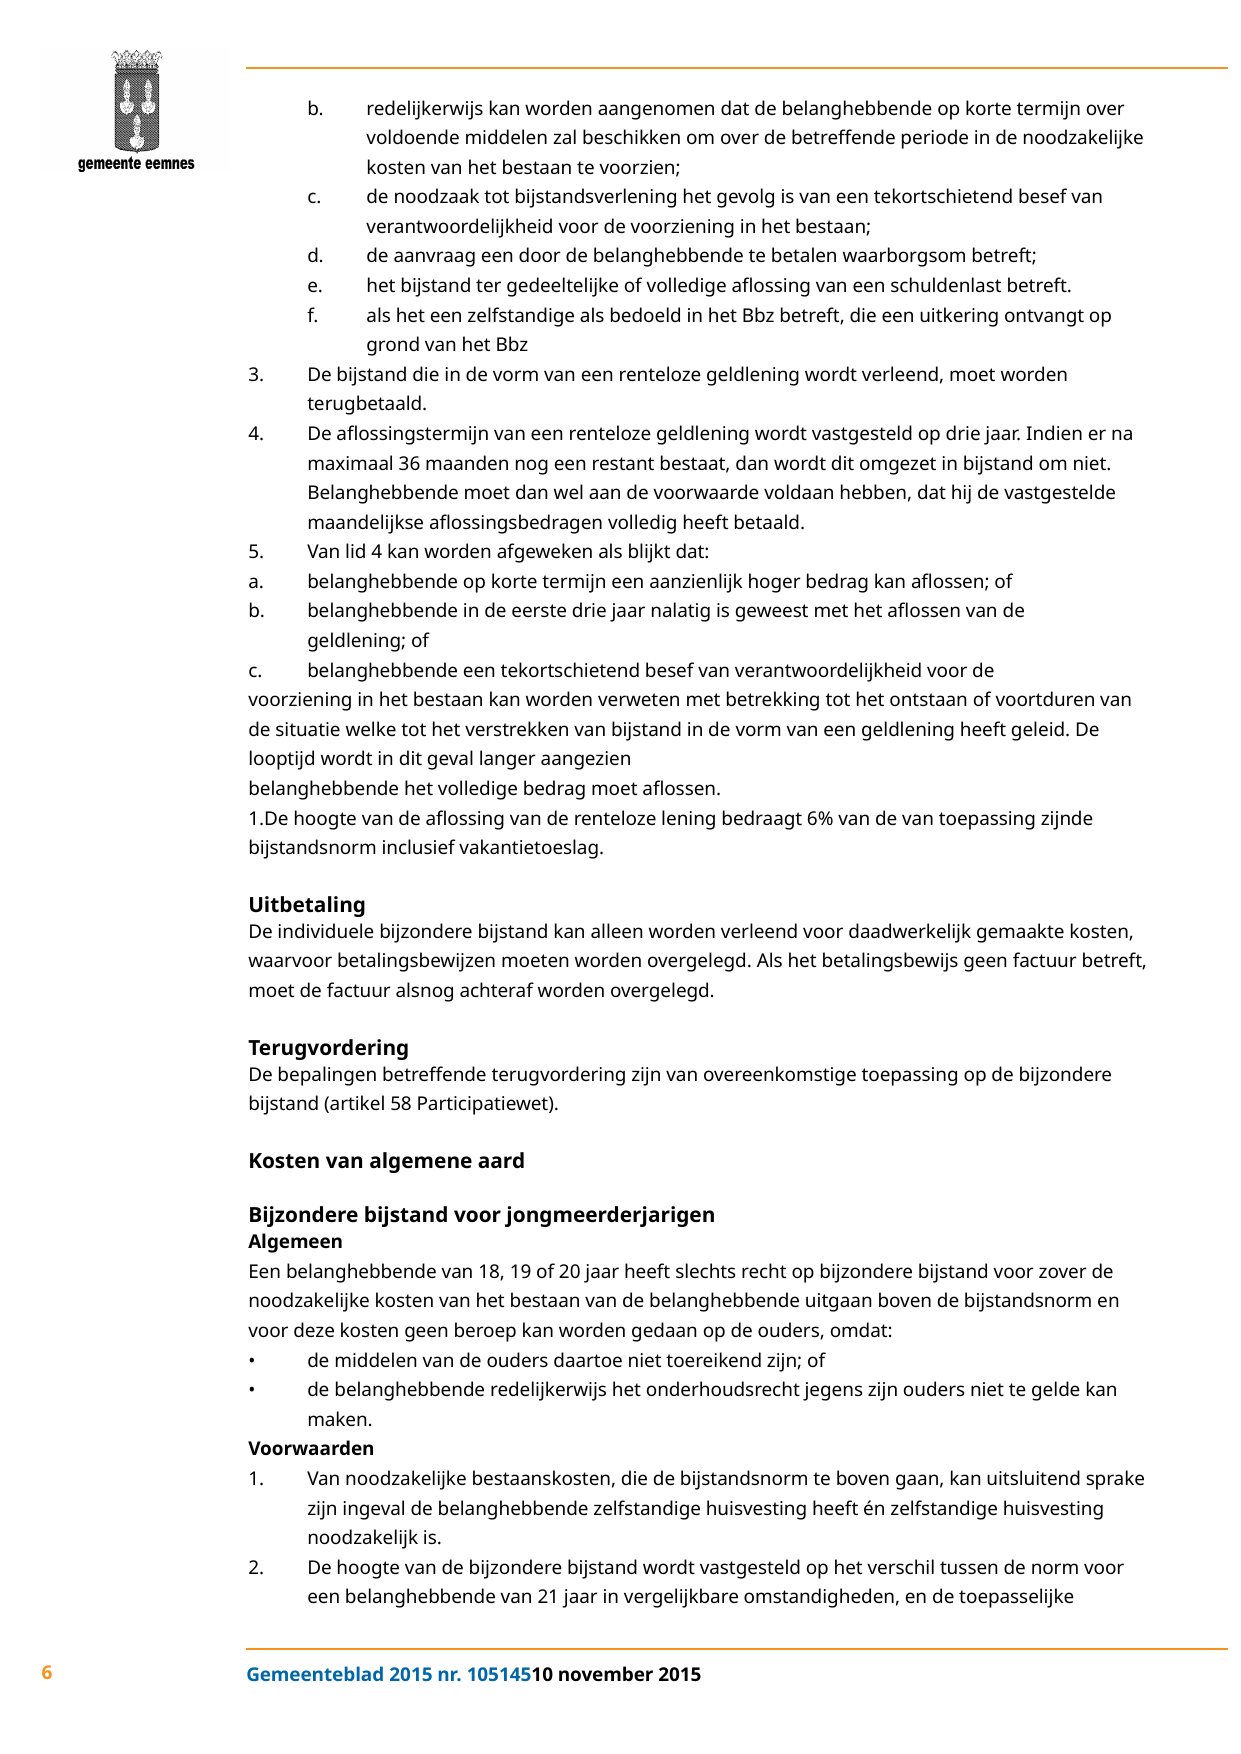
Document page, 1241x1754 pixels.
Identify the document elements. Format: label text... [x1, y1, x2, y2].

text Bijzondere bijstand voor jongmeerderjarigen [248, 1200, 1152, 1228]
text Voorwaarden [248, 1436, 1152, 1461]
list het bijstand ter gedeeltelijke of volledige aflossing van een schuldenlast betreft. [307, 272, 1152, 298]
text Uitbetaling [248, 890, 1152, 918]
text De individuele bijzondere bijstand kan alleen worden verleend voor daadwerkelijk gemaakte kosten, waarvoor betalingsbewijzen moeten worden overgelegd. Als het betalingsbewijs geen factuur betreft, moet de factuur alsnog achteraf worden overgelegd. [248, 918, 1152, 1003]
list de noodzaak tot bijstandsverlening het gevolg is van een tekortschietend besef van verantwoordelijkheid voor de voorziening in het bestaan; [307, 183, 1152, 239]
list De aflossingstermijn van een renteloze geldlening wordt vastgesteld op drie jaar. Indien er na maximaal 36 maanden nog een restant bestaat, dan wordt dit omgezet in bijstand om niet. [248, 420, 1152, 476]
list Van lid 4 kan worden afgeweken als blijkt dat: [248, 538, 1152, 564]
list belanghebbende op korte termijn een aanzienlijk hoger bedrag kan aflossen; of [248, 568, 1152, 594]
text belanghebbende het volledige bedrag moet aflossen. [248, 775, 1152, 801]
picture [41, 47, 231, 172]
list de middelen van de ouders daartoe niet toereikend zijn; of [248, 1347, 1152, 1373]
list de aanvraag een door de belanghebbende te betalen waarborgsom betreft; [307, 243, 1152, 268]
list De hoogte van de bijzondere bijstand wordt vastgesteld op het verschil tussen de norm voor een belanghebbende van 21 jaar in vergelijkbare omstandigheden, en de toepasselijke [248, 1554, 1152, 1609]
text De bepalingen betreffende terugvordering zijn van overeenkomstige toepassing op de bijzondere bijstand (artikel 58 Participatiewet). [248, 1061, 1152, 1116]
list belanghebbende in de eerste drie jaar nalatig is geweest met het aflossen van de [248, 598, 1152, 623]
list Van noodzakelijke bestaanskosten, die de bijstandsnorm te boven gaan, kan uitsluitend sprake zijn ingeval de belanghebbende zelfstandige huisvesting heeft én zelfstandige huisvesting noodzakelijk is. [248, 1465, 1152, 1550]
list de belanghebbende redelijkerwijs het onderhoudsrecht jegens zijn ouders niet te gelde kan maken. [248, 1376, 1152, 1432]
text voorziening in het bestaan kan worden verweten met betrekking tot het ontstaan of voortduren van de situatie welke tot het verstrekken van bijstand in de vorm van een geldlening heeft geleid. De looptijd wordt in dit geval langer aangezien [248, 686, 1152, 771]
list Belanghebbende moet dan wel aan de voorwaarde voldaan hebben, dat hij de vastgestelde maandelijkse aflossingsbedragen volledig heeft betaald. [248, 479, 1152, 535]
text Terugvordering [248, 1033, 1152, 1061]
text 1.De hoogte van de aflossing van de renteloze lening bedraagt 6% van de van toepassing zijnde bijstandsnorm inclusief vakantietoeslag. [248, 805, 1152, 860]
list als het een zelfstandige als bedoeld in het Bbz betreft, die een uitkering ontvangt op grond van het Bbz [307, 302, 1152, 357]
text Algemeen [248, 1228, 1152, 1254]
list geldlening; of [248, 627, 1152, 653]
list De bijstand die in de vorm van een renteloze geldlening wordt verleend, moet worden terugbetaald. [248, 361, 1152, 416]
text Een belanghebbende van 18, 19 of 20 jaar heeft slechts recht op bijzondere bijstand voor zover de noodzakelijke kosten van het bestaan van de belanghebbende uitgaan boven de bijstandsnorm en voor deze kosten geen beroep kan worden gedaan op de ouders, omdat: [248, 1258, 1152, 1343]
list redelijkerwijs kan worden aangenomen dat de belanghebbende op korte termijn over voldoende middelen zal beschikken om over de betreffende periode in de noodzakelijke kosten van het bestaan te voorzien; [307, 95, 1152, 180]
list belanghebbende een tekortschietend besef van verantwoordelijkheid voor de [248, 657, 1152, 683]
text Kosten van algemene aard [248, 1146, 1152, 1174]
